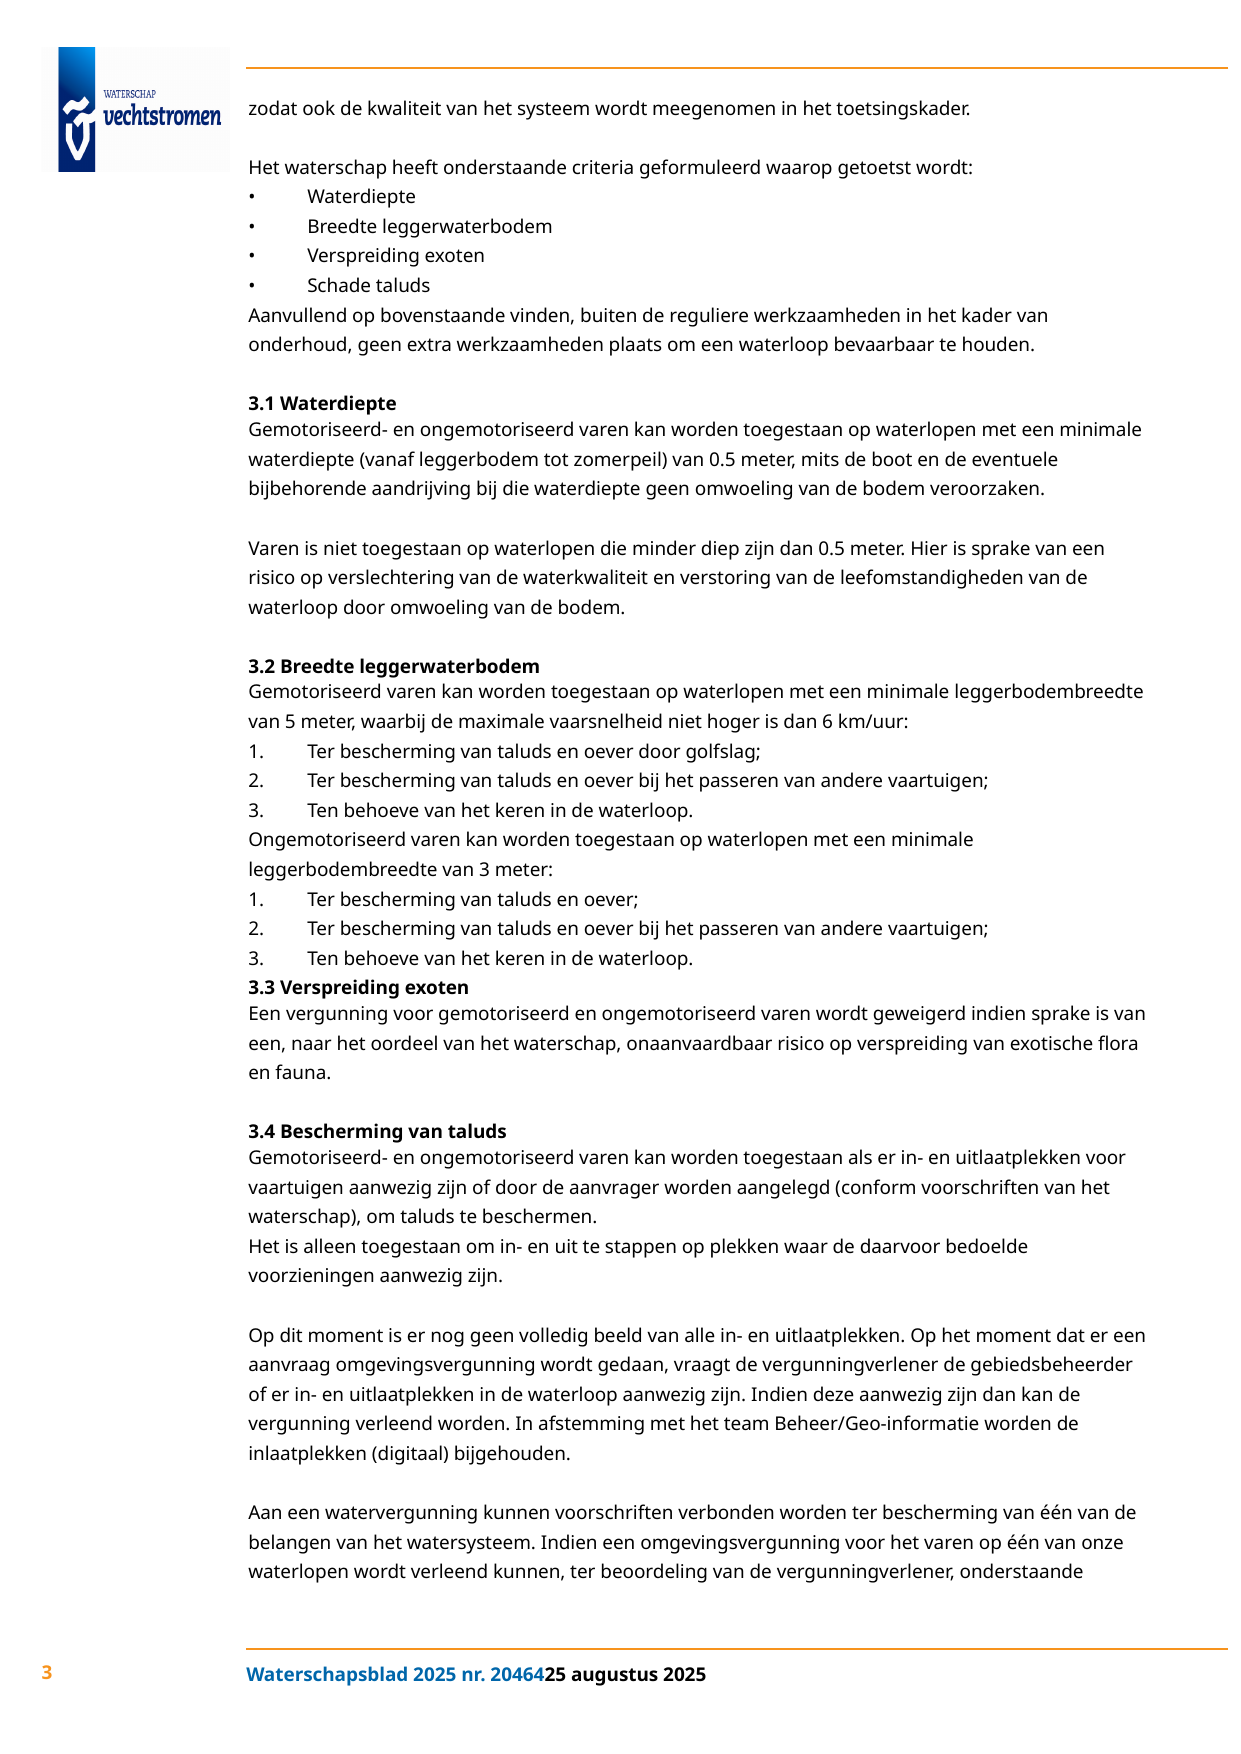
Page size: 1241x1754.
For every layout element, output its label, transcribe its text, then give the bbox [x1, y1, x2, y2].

list Verspreiding exoten [248, 243, 1152, 268]
list Ter bescherming van taluds en oever; [248, 886, 1152, 912]
list Ter bescherming van taluds en oever bij het passeren van andere vaartuigen; [248, 915, 1152, 941]
text 3.2 Breedte leggerwaterbodem [248, 653, 1152, 679]
text 3.1 Waterdiepte [248, 391, 1152, 416]
list Breedte leggerwaterbodem [248, 213, 1152, 239]
text 3.3 Verspreiding exoten [248, 974, 1152, 1000]
list Ten behoeve van het keren in de waterloop. [248, 945, 1152, 971]
text Aanvullend op bovenstaande vinden, buiten de reguliere werkzaamheden in het kader van onderhoud, geen extra werkzaamheden plaats om een waterloop bevaarbaar te houden. [248, 302, 1152, 357]
list Waterdiepte [248, 183, 1152, 209]
table_header Aan een watervergunning kunnen voorschriften verbonden worden ter bescherming van één van de belangen van het watersysteem. Indien een omgevingsvergunning voor het varen op één van onze waterlopen wordt verleend kunnen, ter beoordeling van de vergunningverlener, onderstaande [248, 1500, 1152, 1584]
text Op dit moment is er nog geen volledig beeld van alle in- en uitlaatplekken. Op het moment dat er een aanvraag omgevingsvergunning wordt gedaan, vraagt de vergunningverlener de gebiedsbeheerder of er in- en uitlaatplekken in de waterloop aanwezig zijn. Indien deze aanwezig zijn dan kan de vergunning verleend worden. In afstemming met het team Beheer/Geo-informatie worden de inlaatplekken (digitaal) bijgehouden. [248, 1322, 1152, 1466]
list Ter bescherming van taluds en oever door golfslag; [248, 738, 1152, 764]
text Ongemotoriseerd varen kan worden toegestaan op waterlopen met een minimale leggerbodembreedte van 3 meter: [248, 827, 1152, 882]
text Gemotoriseerd- en ongemotoriseerd varen kan worden toegestaan als er in- en uitlaatplekken voor vaartuigen aanwezig zijn of door de aanvrager worden aangelegd (conform voorschriften van het waterschap), om taluds te beschermen. [248, 1144, 1152, 1229]
list Ten behoeve van het keren in de waterloop. [248, 797, 1152, 823]
text zodat ook de kwaliteit van het systeem wordt meegenomen in het toetsingskader. [248, 95, 1152, 121]
text Het is alleen toegestaan om in- en uit te stappen op plekken waar de daarvoor bedoelde voorzieningen aanwezig zijn. [248, 1233, 1152, 1288]
text Een vergunning voor gemotoriseerd en ongemotoriseerd varen wordt geweigerd indien sprake is van een, naar het oordeel van het waterschap, onaanvaardbaar risico op verspreiding van exotische flora en fauna. [248, 1000, 1152, 1085]
text Het waterschap heeft onderstaande criteria geformuleerd waarop getoetst wordt: [248, 154, 1152, 180]
text Gemotoriseerd- en ongemotoriseerd varen kan worden toegestaan op waterlopen met een minimale waterdiepte (vanaf leggerbodem tot zomerpeil) van 0.5 meter, mits de boot en de eventuele bijbehorende aandrijving bij die waterdiepte geen omwoeling van de bodem veroorzaken. [248, 416, 1152, 501]
text Gemotoriseerd varen kan worden toegestaan op waterlopen met een minimale leggerbodembreedte van 5 meter, waarbij de maximale vaarsnelheid niet hoger is dan 6 km/uur: [248, 679, 1152, 734]
list Schade taluds [248, 272, 1152, 298]
list Ter bescherming van taluds en oever bij het passeren van andere vaartuigen; [248, 767, 1152, 793]
picture [41, 47, 231, 172]
text 3.4 Bescherming van taluds [248, 1119, 1152, 1144]
text Varen is niet toegestaan op waterlopen die minder diep zijn dan 0.5 meter. Hier is sprake van een risico op verslechtering van de waterkwaliteit en verstoring van de leefomstandigheden van de waterloop door omwoeling van de bodem. [248, 535, 1152, 619]
